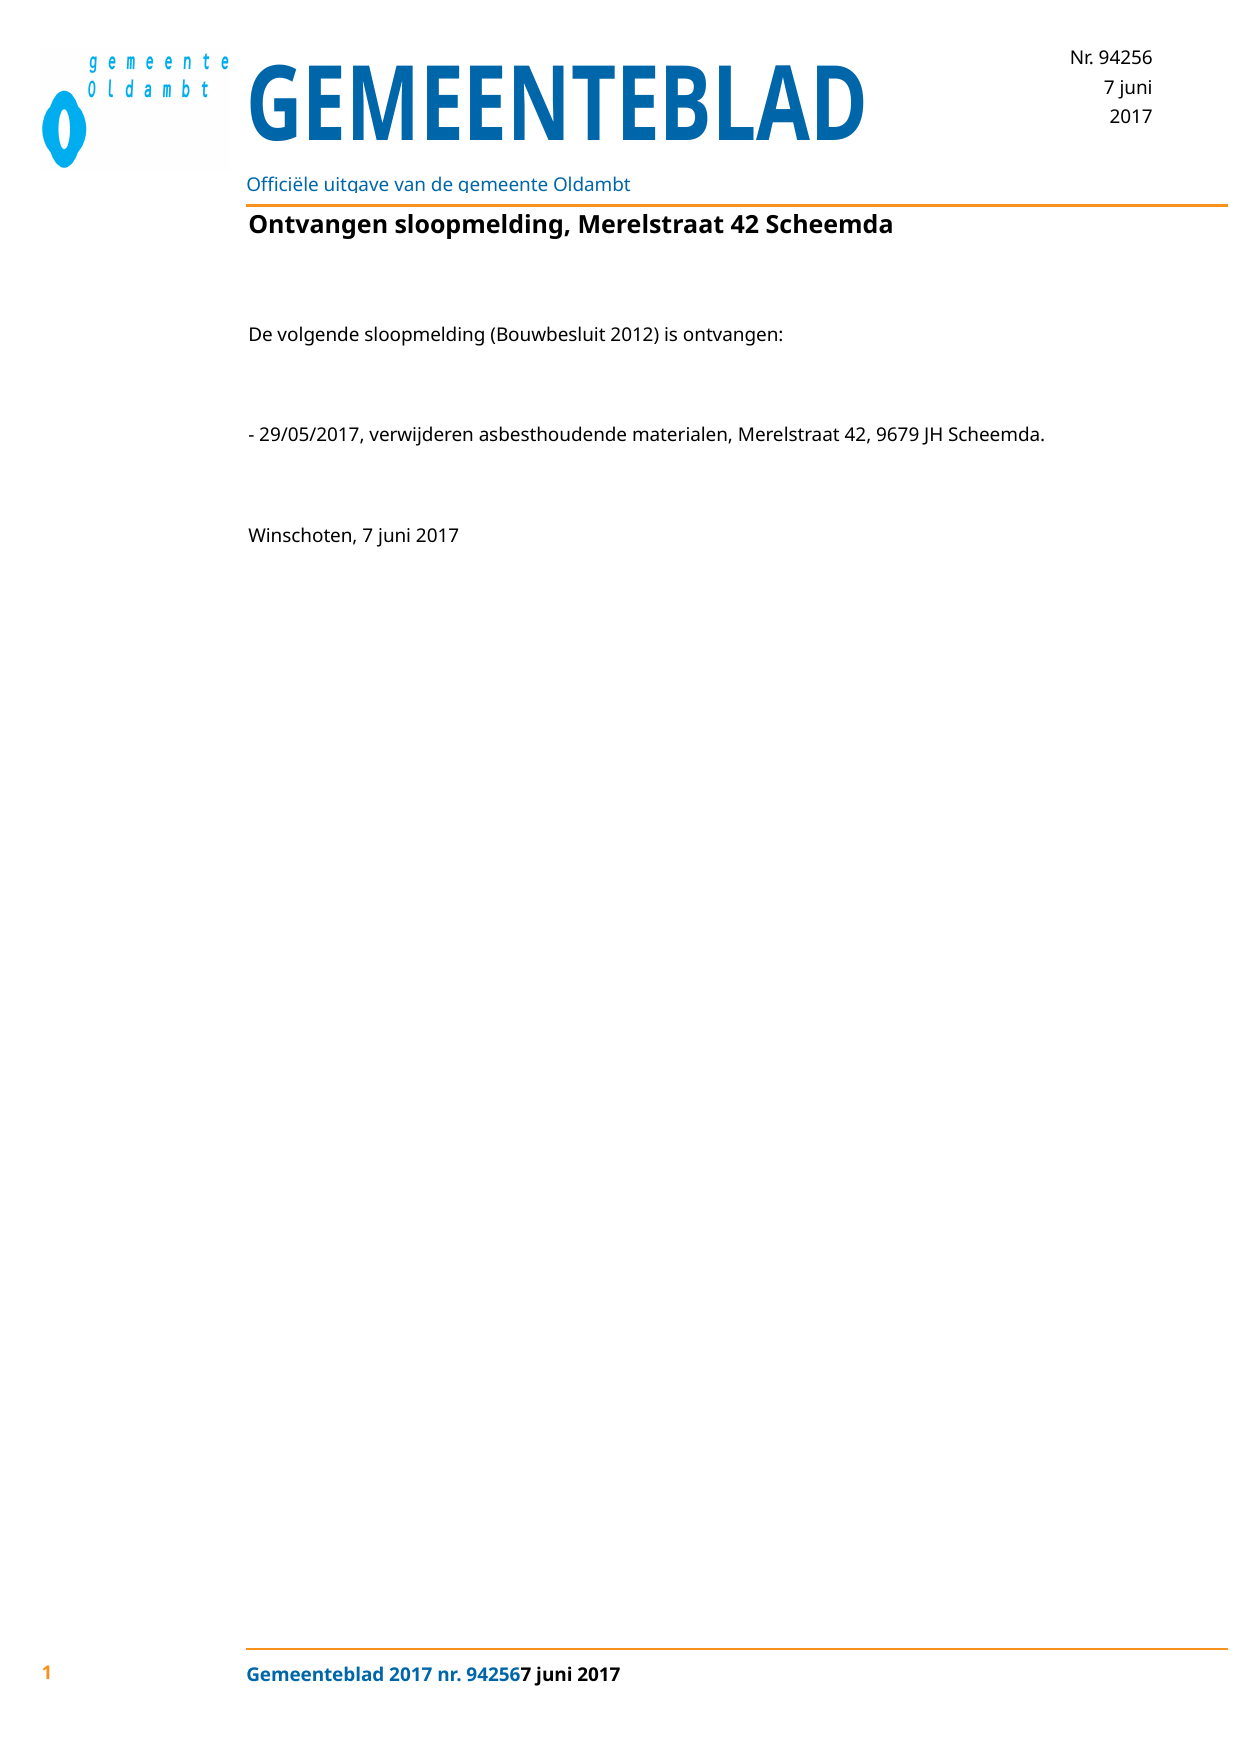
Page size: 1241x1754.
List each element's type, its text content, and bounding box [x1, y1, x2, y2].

text Ontvangen sloopmelding, Merelstraat 42 Scheemda [248, 207, 1152, 241]
text De volgende sloopmelding (Bouwbesluit 2012) is ontvangen: [248, 321, 1152, 346]
picture [41, 47, 231, 172]
text - 29/05/2017, verwijderen asbesthoudende materialen, Merelstraat 42, 9679 JH Scheemda. [248, 422, 1152, 447]
text Winschoten, 7 juni 2017 [248, 522, 1152, 548]
